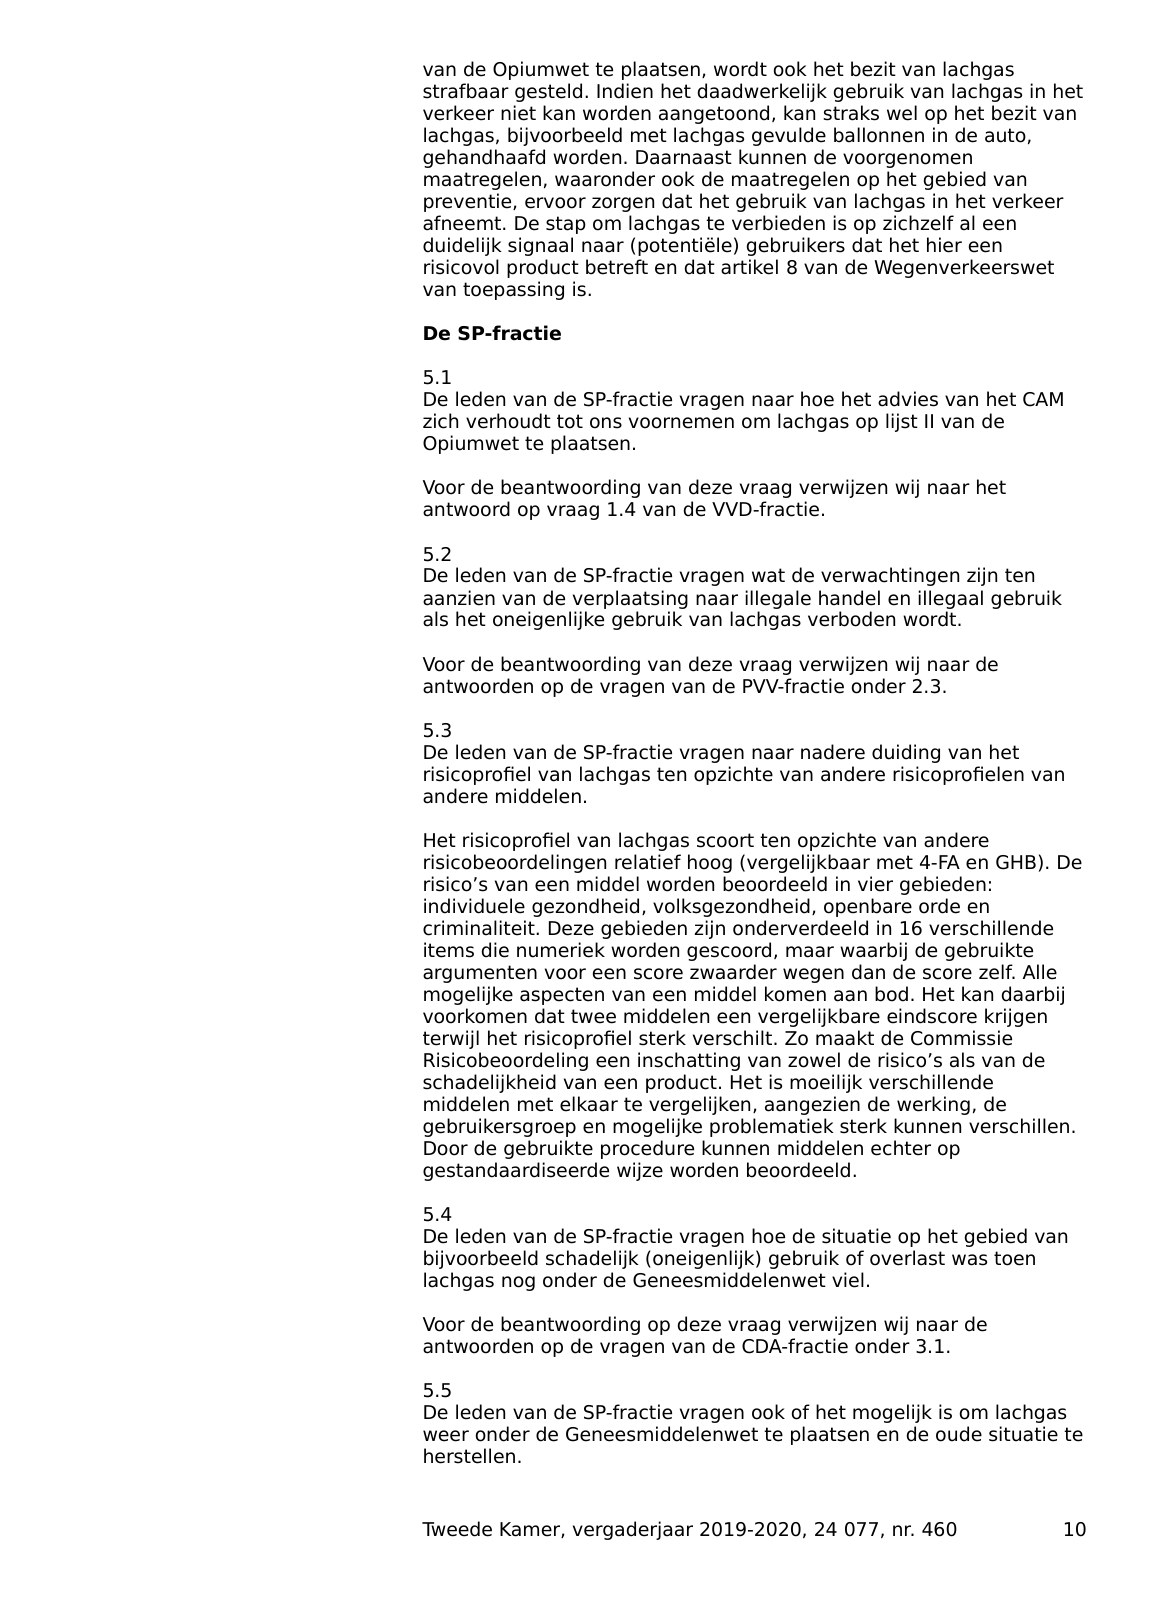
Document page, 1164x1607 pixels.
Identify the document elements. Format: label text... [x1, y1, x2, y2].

text van de Opiumwet te plaatsen, wordt ook het bezit van lachgas strafbaar gesteld. Indien het daadwerkelijk gebruik van lachgas in het verkeer niet kan worden aangetoond, kan straks wel op het bezit van lachgas, bijvoorbeeld met lachgas gevulde ballonnen in de auto, gehandhaafd worden. Daarnaast kunnen de voorgenomen maatregelen, waaronder ook de maatregelen op het gebied van preventie, ervoor zorgen dat het gebruik van lachgas in het verkeer afneemt. De stap om lachgas te verbieden is op zichzelf al een duidelijk signaal naar (potentiële) gebruikers dat het hier een risicovol product betreft en dat artikel 8 van de Wegenverkeerswet van toepassing is. [422, 59, 1087, 301]
text De leden van de SP-fractie vragen ook of het mogelijk is om lachgas weer onder de Geneesmiddelenwet te plaatsen en de oude situatie te herstellen. [422, 1402, 1087, 1468]
text Voor de beantwoording van deze vraag verwijzen wij naar het antwoord op vraag 1.4 van de VVD-fractie. [422, 477, 1087, 521]
text 5.4 [422, 1204, 1087, 1226]
text Voor de beantwoording op deze vraag verwijzen wij naar de antwoorden op de vragen van de CDA-fractie onder 3.1. [422, 1314, 1087, 1358]
text De leden van de SP-fractie vragen hoe de situatie op het gebied van bijvoorbeeld schadelijk (oneigenlijk) gebruik of overlast was toen lachgas nog onder de Geneesmiddelenwet viel. [422, 1226, 1087, 1292]
subtitle De SP-fractie [422, 323, 1087, 345]
text 5.2 [422, 543, 1087, 565]
text Het risicoprofiel van lachgas scoort ten opzichte van andere risicobeoordelingen relatief hoog (vergelijkbaar met 4-FA en GHB). De risico’s van een middel worden beoordeeld in vier gebieden: individuele gezondheid, volksgezondheid, openbare orde en criminaliteit. Deze gebieden zijn onderverdeeld in 16 verschillende items die numeriek worden gescoord, maar waarbij de gebruikte argumenten voor een score zwaarder wegen dan de score zelf. Alle mogelijke aspecten van een middel komen aan bod. Het kan daarbij voorkomen dat twee middelen een vergelijkbare eindscore krijgen terwijl het risicoprofiel sterk verschilt. Zo maakt de Commissie Risicobeoordeling een inschatting van zowel de risico’s als van de schadelijkheid van een product. Het is moeilijk verschillende middelen met elkaar te vergelijken, aangezien de werking, de gebruikersgroep en mogelijke problematiek sterk kunnen verschillen. Door de gebruikte procedure kunnen middelen echter op gestandaardiseerde wijze worden beoordeeld. [422, 830, 1087, 1181]
text 5.3 [422, 720, 1087, 742]
text Voor de beantwoording van deze vraag verwijzen wij naar de antwoorden op de vragen van de PVV-fractie onder 2.3. [422, 653, 1087, 697]
text De leden van de SP-fractie vragen wat de verwachtingen zijn ten aanzien van de verplaatsing naar illegale handel en illegaal gebruik als het oneigenlijke gebruik van lachgas verboden wordt. [422, 565, 1087, 631]
text De leden van de SP-fractie vragen naar nadere duiding van het risicoprofiel van lachgas ten opzichte van andere risicoprofielen van andere middelen. [422, 742, 1087, 808]
text 5.1 [422, 367, 1087, 389]
text De leden van de SP-fractie vragen naar hoe het advies van het CAM zich verhoudt tot ons voornemen om lachgas op lijst II van de Opiumwet te plaatsen. [422, 389, 1087, 455]
text 5.5 [422, 1380, 1087, 1402]
